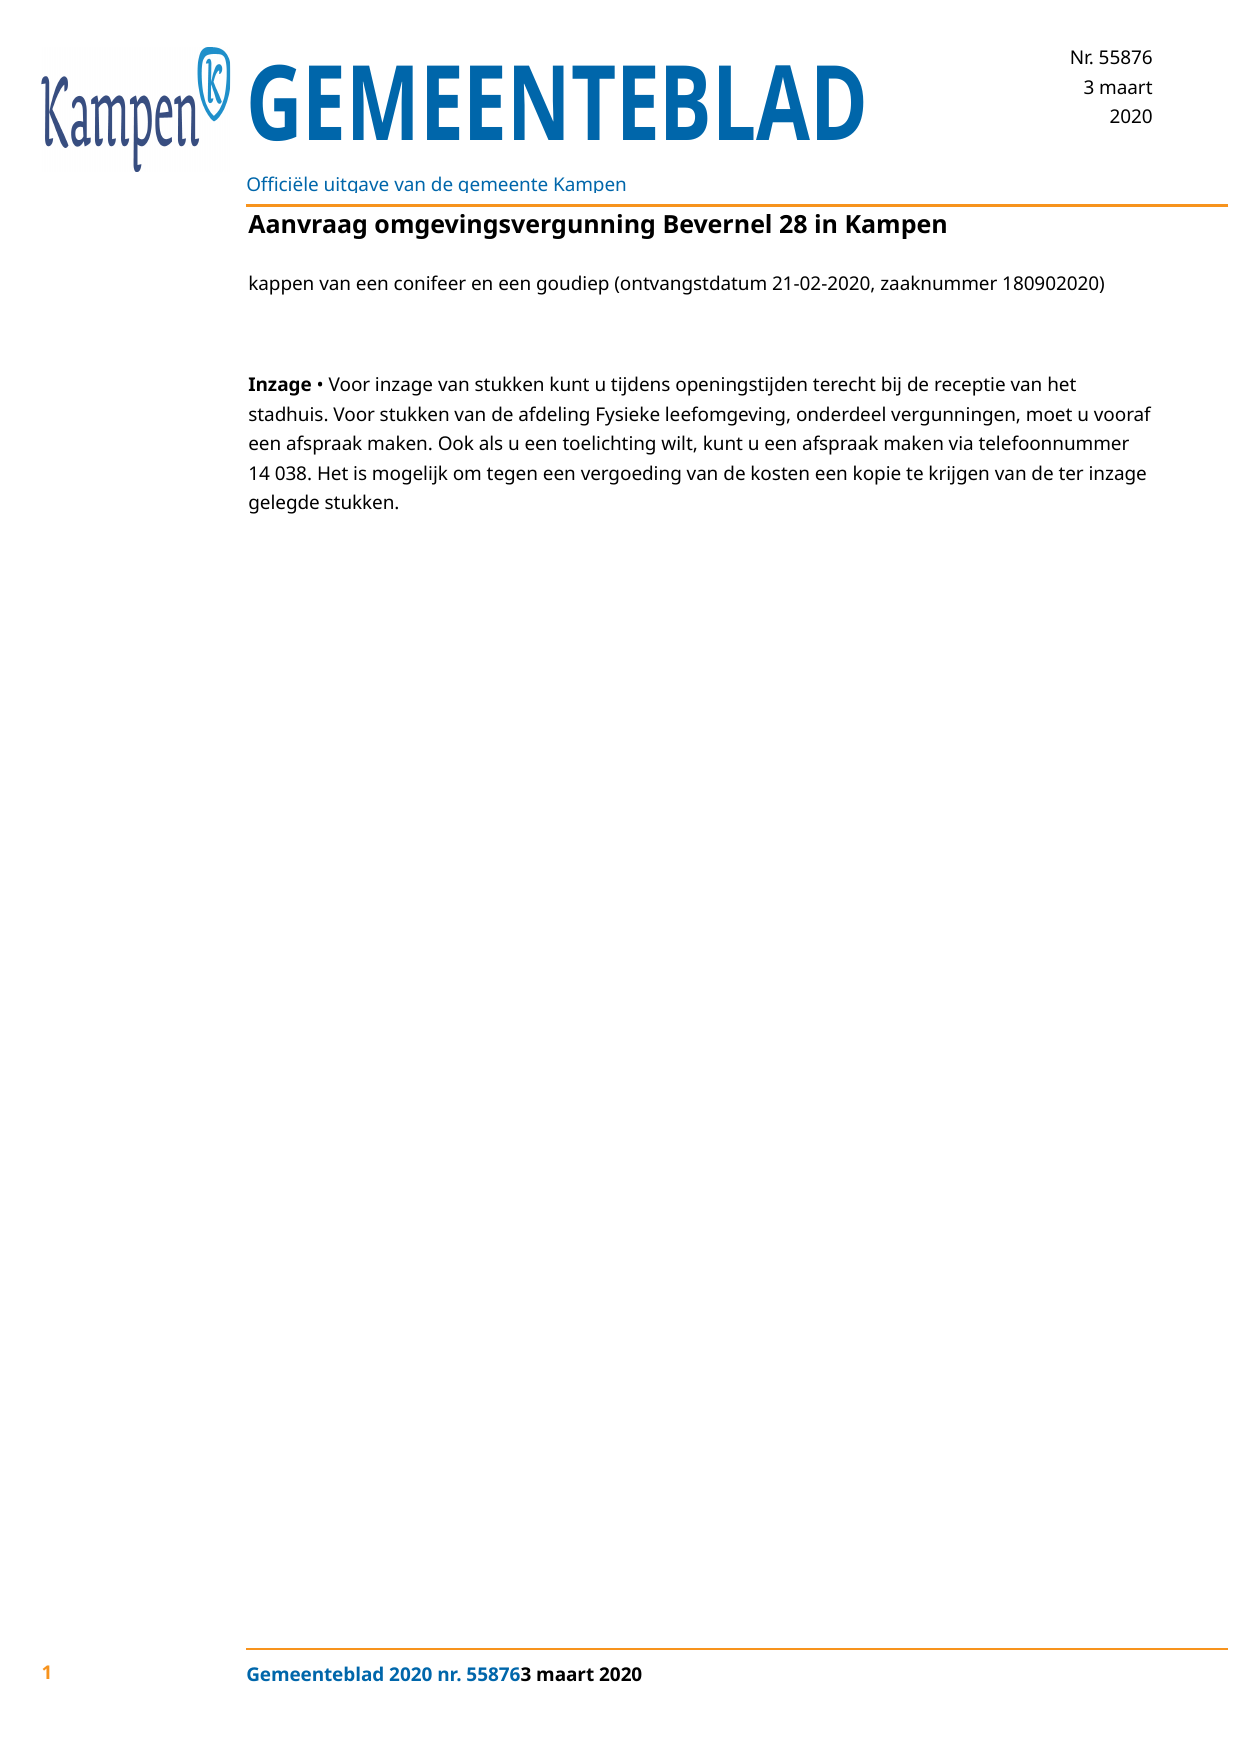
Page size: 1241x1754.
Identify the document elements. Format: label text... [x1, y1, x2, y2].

picture [41, 47, 231, 172]
text kappen van een conifeer en een goudiep (ontvangstdatum 21-02-2020, zaaknummer 180902020) [248, 270, 1152, 296]
text Inzage • Voor inzage van stukken kunt u tijdens openingstijden terecht bij de receptie van het stadhuis. Voor stukken van de afdeling Fysieke leefomgeving, onderdeel vergunningen, moet u vooraf een afspraak maken. Ook als u een toelichting wilt, kunt u een afspraak maken via telefoonnummer 14 038. Het is mogelijk om tegen een vergoeding van de kosten een kopie te krijgen van de ter inzage gelegde stukken. [248, 371, 1152, 515]
text Aanvraag omgevingsvergunning Bevernel 28 in Kampen [248, 207, 1152, 241]
